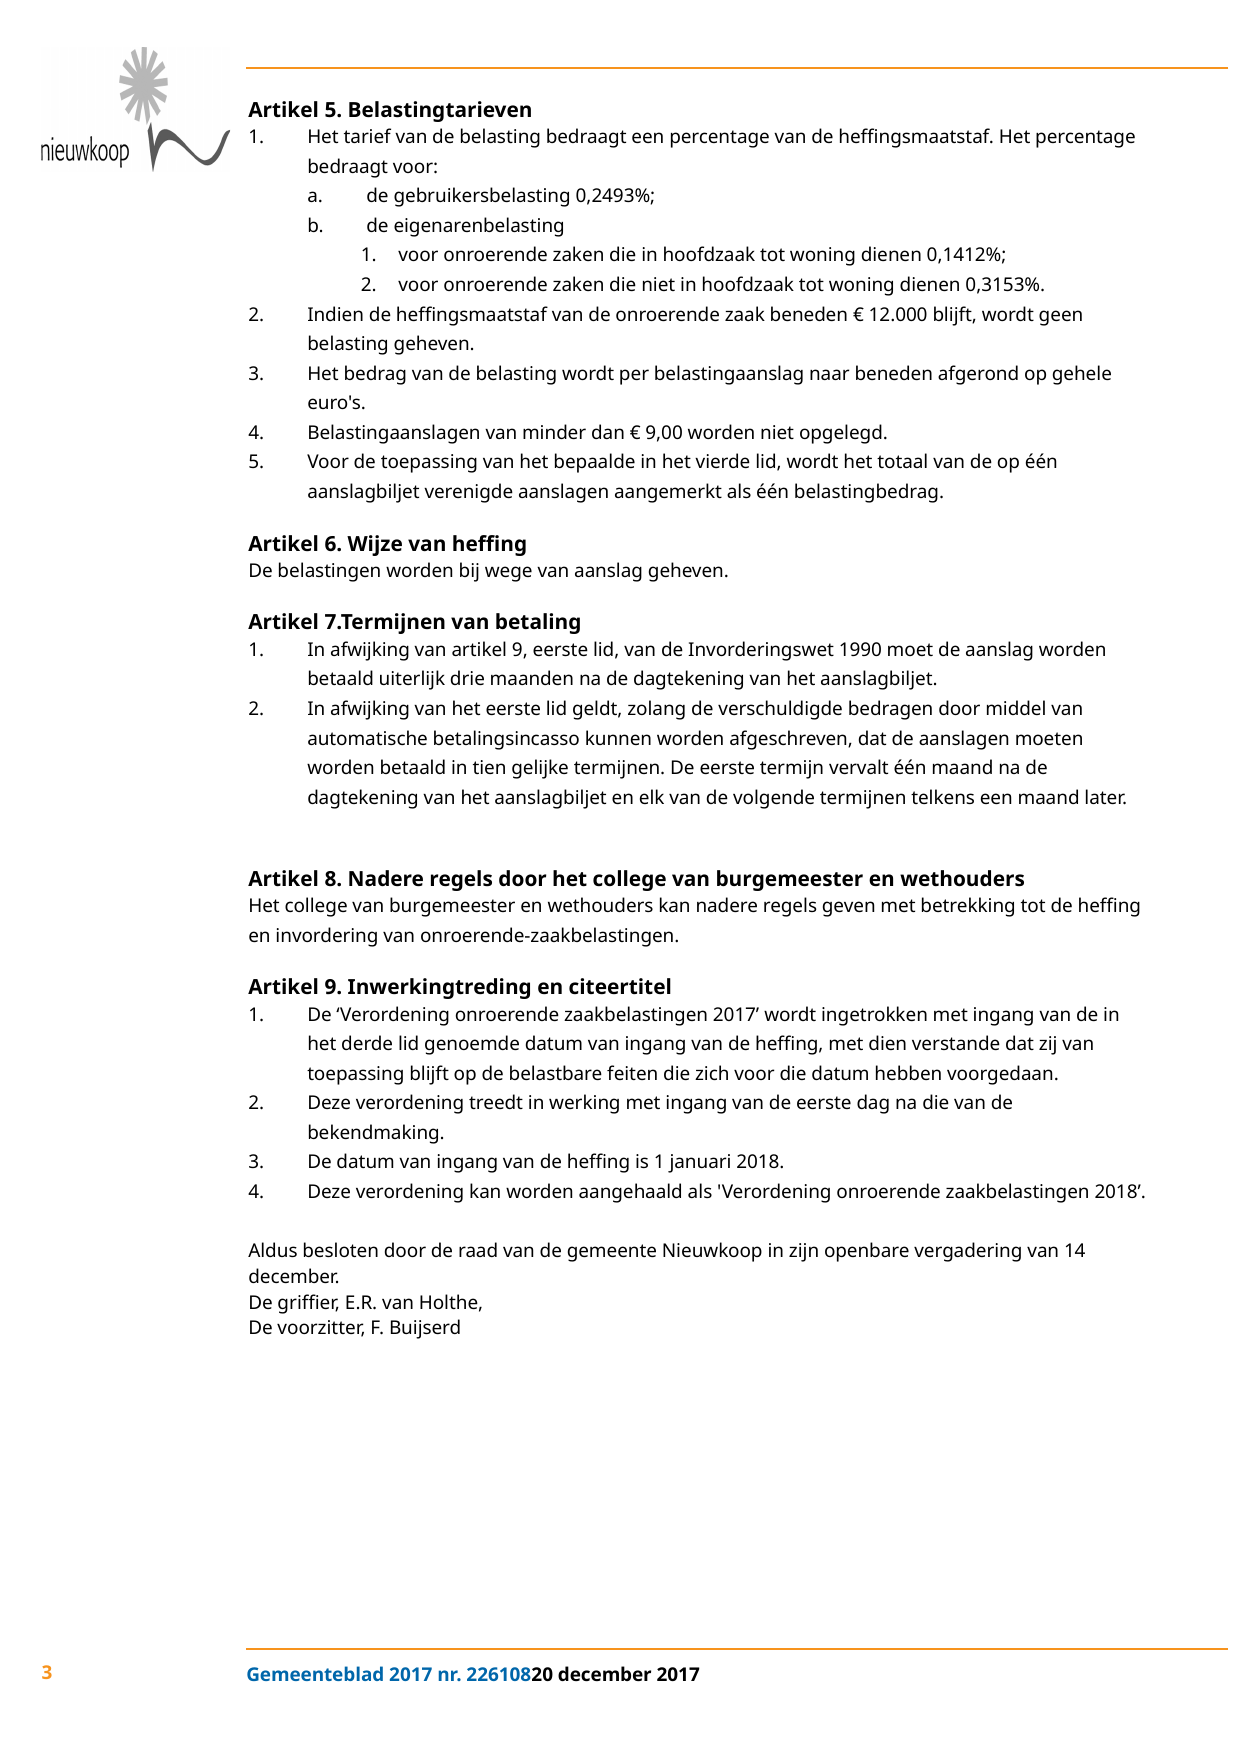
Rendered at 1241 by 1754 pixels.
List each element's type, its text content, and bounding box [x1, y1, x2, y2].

list Het tarief van de belasting bedraagt een percentage van de heffingsmaatstaf. Het percentage bedraagt voor: [248, 123, 1152, 178]
list De ‘Verordening onroerende zaakbelastingen 2017’ wordt ingetrokken met ingang van de in het derde lid genoemde datum van ingang van de heffing, met dien verstande dat zij van toepassing blijft op de belastbare feiten die zich voor die datum hebben voorgedaan. [248, 1001, 1152, 1086]
list de gebruikersbelasting 0,2493%; [307, 182, 1152, 208]
list Deze verordening kan worden aangehaald als 'Verordening onroerende zaakbelastingen 2018’. [248, 1178, 1152, 1204]
list De datum van ingang van de heffing is 1 januari 2018. [248, 1149, 1152, 1174]
text Artikel 5. Belastingtarieven [248, 95, 1152, 123]
text De griffier, E.R. van Holthe, [248, 1289, 1152, 1314]
list In afwijking van artikel 9, eerste lid, van de Invorderingswet 1990 moet de aanslag worden betaald uiterlijk drie maanden na de dagtekening van het aanslagbiljet. [248, 636, 1152, 691]
text Artikel 6. Wijze van heffing [248, 529, 1152, 557]
list voor onroerende zaken die in hoofdzaak tot woning dienen 0,1412%; [361, 242, 1152, 267]
list In afwijking van het eerste lid geldt, zolang de verschuldigde bedragen door middel van automatische betalingsincasso kunnen worden afgeschreven, dat de aanslagen moeten worden betaald in tien gelijke termijnen. De eerste termijn vervalt één maand na de dagtekening van het aanslagbiljet en elk van de volgende termijnen telkens een maand later. [248, 695, 1152, 809]
list Deze verordening treedt in werking met ingang van de eerste dag na die van de bekendmaking. [248, 1089, 1152, 1145]
list Voor de toepassing van het bepaalde in het vierde lid, wordt het totaal van de op één aanslagbiljet verenigde aanslagen aangemerkt als één belastingbedrag. [248, 449, 1152, 504]
text De voorzitter, F. Buijserd [248, 1314, 1152, 1340]
list voor onroerende zaken die niet in hoofdzaak tot woning dienen 0,3153%. [361, 271, 1152, 297]
text De belastingen worden bij wege van aanslag geheven. [248, 557, 1152, 583]
text Artikel 7.Termijnen van betaling [248, 607, 1152, 636]
list Indien de heffingsmaatstaf van de onroerende zaak beneden € 12.000 blijft, wordt geen belasting geheven. [248, 301, 1152, 356]
list de eigenarenbelasting [307, 212, 1152, 238]
list Belastingaanslagen van minder dan € 9,00 worden niet opgelegd. [248, 419, 1152, 445]
list Het bedrag van de belasting wordt per belastingaanslag naar beneden afgerond op gehele euro's. [248, 360, 1152, 415]
text Artikel 8. Nadere regels door het college van burgemeester en wethouders [248, 864, 1152, 892]
text Aldus besloten door de raad van de gemeente Nieuwkoop in zijn openbare vergadering van 14 december. [248, 1237, 1152, 1289]
text Artikel 9. Inwerkingtreding en citeertitel [248, 972, 1152, 1001]
picture [41, 47, 231, 172]
text Het college van burgemeester en wethouders kan nadere regels geven met betrekking tot de heffing en invordering van onroerende-zaakbelastingen. [248, 892, 1152, 948]
